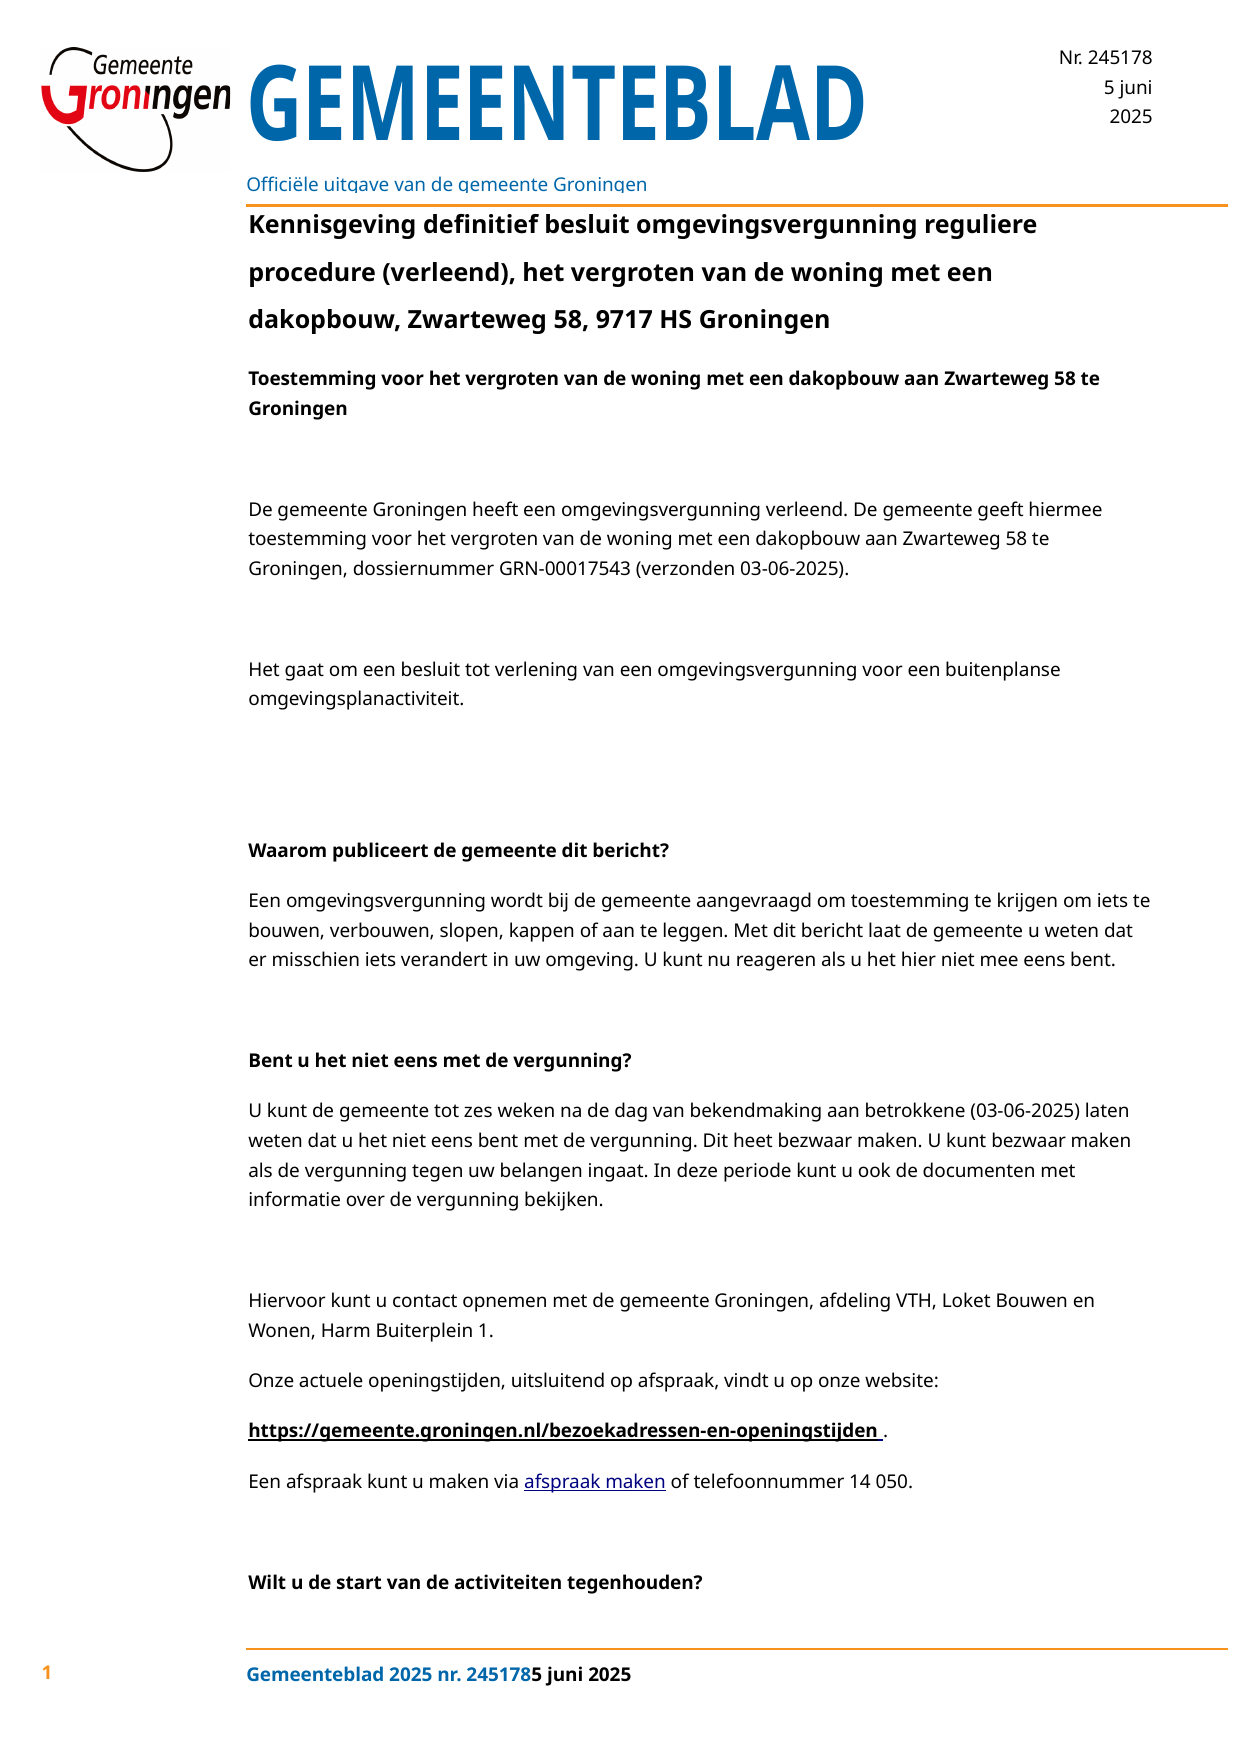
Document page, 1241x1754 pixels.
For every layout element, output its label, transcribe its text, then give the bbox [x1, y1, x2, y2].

text Wilt u de start van de activiteiten tegenhouden? [248, 1569, 1152, 1594]
text Kennisgeving definitief besluit omgevingsvergunning reguliere procedure (verleend), het vergroten van de woning met een dakopbouw, Zwarteweg 58, 9717 HS Groningen [248, 207, 1152, 336]
text Onze actuele openingstijden, uitsluitend op afspraak, vindt u op onze website: [248, 1367, 1152, 1393]
text Toestemming voor het vergroten van de woning met een dakopbouw aan Zwarteweg 58 te Groningen [248, 366, 1152, 421]
text Hiervoor kunt u contact opnemen met de gemeente Groningen, afdeling VTH, Loket Bouwen en Wonen, Harm Buiterplein 1. [248, 1287, 1152, 1342]
text De gemeente Groningen heeft een omgevingsvergunning verleend. De gemeente geeft hiermee toestemming voor het vergroten van de woning met een dakopbouw aan Zwarteweg 58 te Groningen, dossiernummer GRN-00017543 (verzonden 03-06-2025). [248, 496, 1152, 581]
text U kunt de gemeente tot zes weken na de dag van bekendmaking aan betrokkene (03-06-2025) laten weten dat u het niet eens bent met de vergunning. Dit heet bezwaar maken. U kunt bezwaar maken als de vergunning tegen uw belangen ingaat. In deze periode kunt u ook de documenten met informatie over de vergunning bekijken. [248, 1098, 1152, 1212]
text Een afspraak kunt u maken via afspraak maken of telefoonnummer 14 050. [248, 1468, 1152, 1494]
text Het gaat om een besluit tot verlening van een omgevingsvergunning voor een buitenplanse omgevingsplanactiviteit. [248, 656, 1152, 711]
text Bent u het niet eens met de vergunning? [248, 1047, 1152, 1073]
text https://gemeente.groningen.nl/bezoekadressen-en-openingstijden . [248, 1418, 1152, 1443]
text Waarom publiceert de gemeente dit bericht? [248, 837, 1152, 862]
picture [41, 47, 231, 172]
text Een omgevingsvergunning wordt bij de gemeente aangevraagd om toestemming te krijgen om iets te bouwen, verbouwen, slopen, kappen of aan te leggen. Met dit bericht laat de gemeente u weten dat er misschien iets verandert in uw omgeving. U kunt nu reageren als u het hier niet mee eens bent. [248, 887, 1152, 972]
